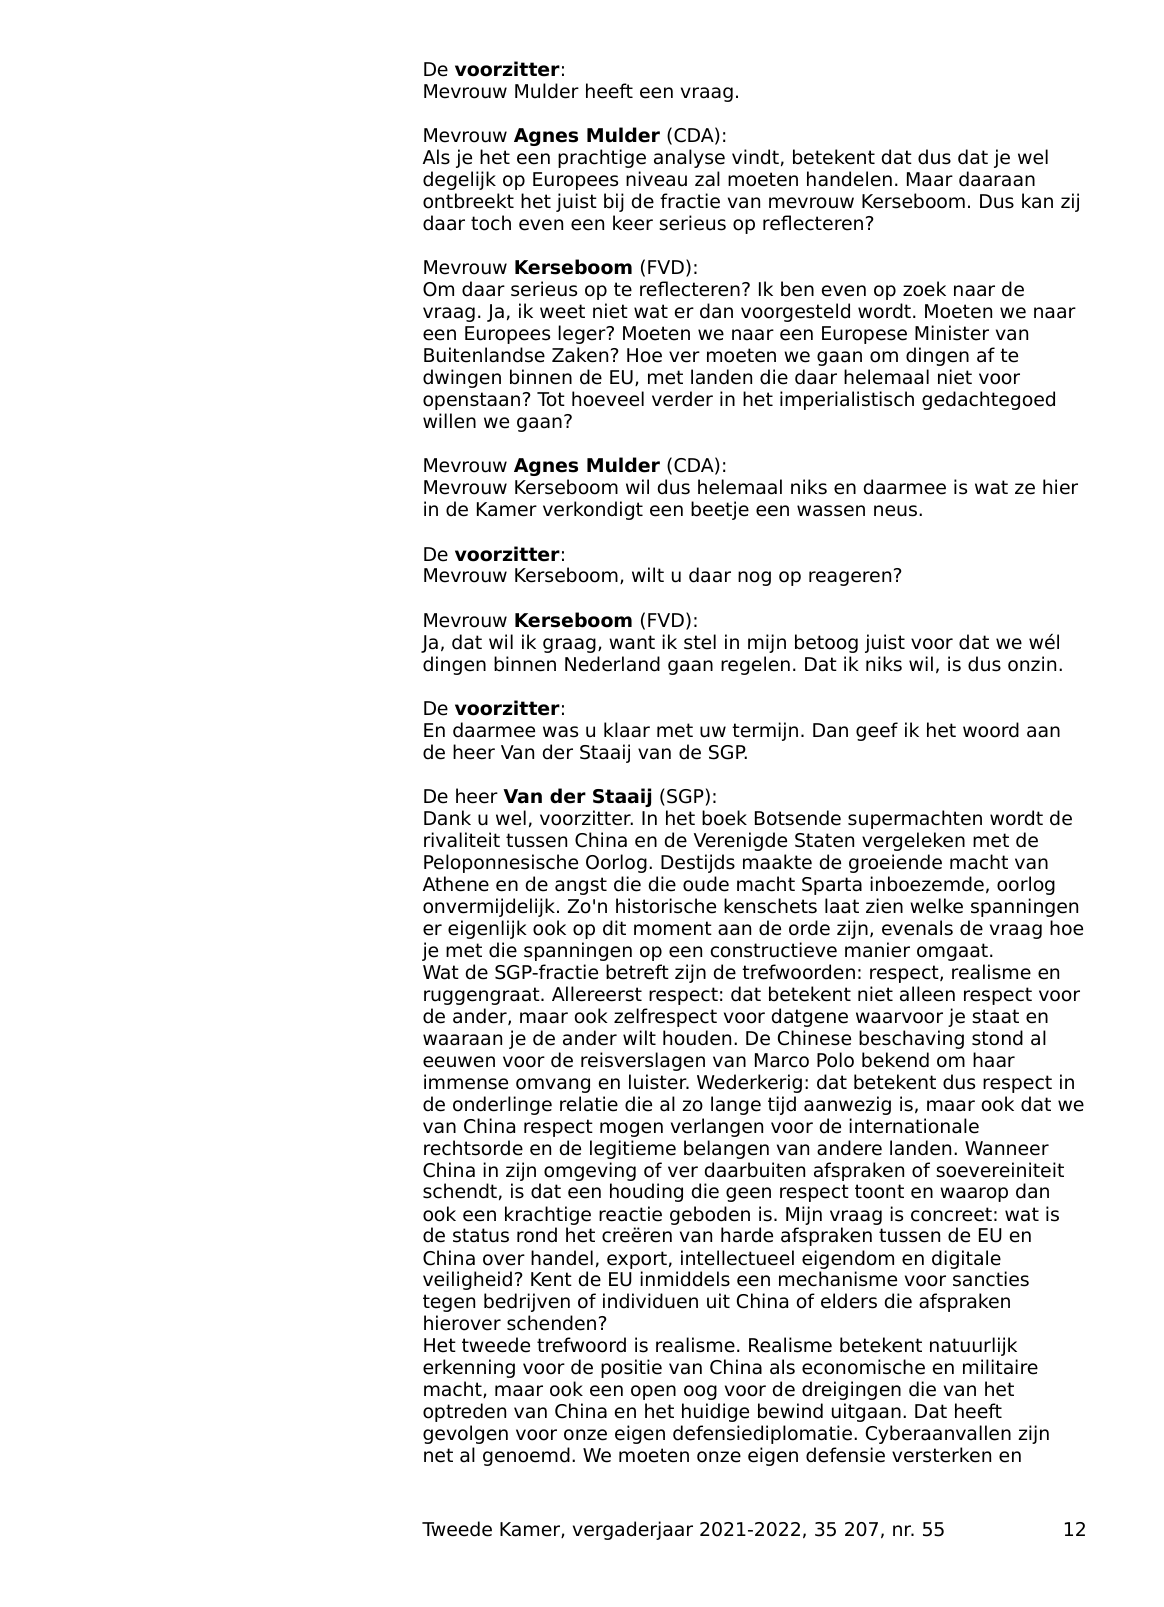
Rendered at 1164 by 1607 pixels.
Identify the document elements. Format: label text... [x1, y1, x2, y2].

text Mevrouw Agnes Mulder (CDA): [422, 455, 1087, 477]
text De voorzitter: [422, 543, 1087, 565]
text Ja, dat wil ik graag, want ik stel in mijn betoog juist voor dat we wél dingen binnen Nederland gaan regelen. Dat ik niks wil, is dus onzin. [422, 632, 1087, 676]
text Mevrouw Kerseboom, wilt u daar nog op reageren? [422, 565, 1087, 587]
text Het tweede trefwoord is realisme. Realisme betekent natuurlijk erkenning voor de positie van China als economische en militaire macht, maar ook een open oog voor de dreigingen die van het optreden van China en het huidige bewind uitgaan. Dat heeft gevolgen voor onze eigen defensiediplomatie. Cyberaanvallen zijn net al genoemd. We moeten onze eigen defensie versterken en [422, 1335, 1087, 1467]
text Mevrouw Mulder heeft een vraag. [422, 81, 1087, 103]
text Om daar serieus op te reflecteren? Ik ben even op zoek naar de vraag. Ja, ik weet niet wat er dan voorgesteld wordt. Moeten we naar een Europees leger? Moeten we naar een Europese Minister van Buitenlandse Zaken? Hoe ver moeten we gaan om dingen af te dwingen binnen de EU, met landen die daar helemaal niet voor openstaan? Tot hoeveel verder in het imperialistisch gedachtegoed willen we gaan? [422, 279, 1087, 433]
text Wat de SGP-fractie betreft zijn de trefwoorden: respect, realisme en ruggengraat. Allereerst respect: dat betekent niet alleen respect voor de ander, maar ook zelfrespect voor datgene waarvoor je staat en waaraan je de ander wilt houden. De Chinese beschaving stond al eeuwen voor de reisverslagen van Marco Polo bekend om haar immense omvang en luister. Wederkerig: dat betekent dus respect in de onderlinge relatie die al zo lange tijd aanwezig is, maar ook dat we van China respect mogen verlangen voor de internationale rechtsorde en de legitieme belangen van andere landen. Wanneer China in zijn omgeving of ver daarbuiten afspraken of soevereiniteit schendt, is dat een houding die geen respect toont en waarop dan ook een krachtige reactie geboden is. Mijn vraag is concreet: wat is de status rond het creëren van harde afspraken tussen de EU en China over handel, export, intellectueel eigendom en digitale veiligheid? Kent de EU inmiddels een mechanisme voor sancties tegen bedrijven of individuen uit China of elders die afspraken hierover schenden? [422, 962, 1087, 1335]
text Mevrouw Agnes Mulder (CDA): [422, 125, 1087, 147]
text De voorzitter: [422, 59, 1087, 81]
text Mevrouw Kerseboom (FVD): [422, 609, 1087, 632]
text Dank u wel, voorzitter. In het boek Botsende supermachten wordt de rivaliteit tussen China en de Verenigde Staten vergeleken met de Peloponnesische Oorlog. Destijds maakte de groeiende macht van Athene en de angst die die oude macht Sparta inboezemde, oorlog onvermijdelijk. Zo'n historische kenschets laat zien welke spanningen er eigenlijk ook op dit moment aan de orde zijn, evenals de vraag hoe je met die spanningen op een constructieve manier omgaat. [422, 808, 1087, 962]
text Mevrouw Kerseboom (FVD): [422, 257, 1087, 279]
text De heer Van der Staaij (SGP): [422, 786, 1087, 808]
text Mevrouw Kerseboom wil dus helemaal niks en daarmee is wat ze hier in de Kamer verkondigt een beetje een wassen neus. [422, 477, 1087, 521]
text De voorzitter: [422, 698, 1087, 720]
text Als je het een prachtige analyse vindt, betekent dat dus dat je wel degelijk op Europees niveau zal moeten handelen. Maar daaraan ontbreekt het juist bij de fractie van mevrouw Kerseboom. Dus kan zij daar toch even een keer serieus op reflecteren? [422, 147, 1087, 235]
text En daarmee was u klaar met uw termijn. Dan geef ik het woord aan de heer Van der Staaij van de SGP. [422, 720, 1087, 764]
